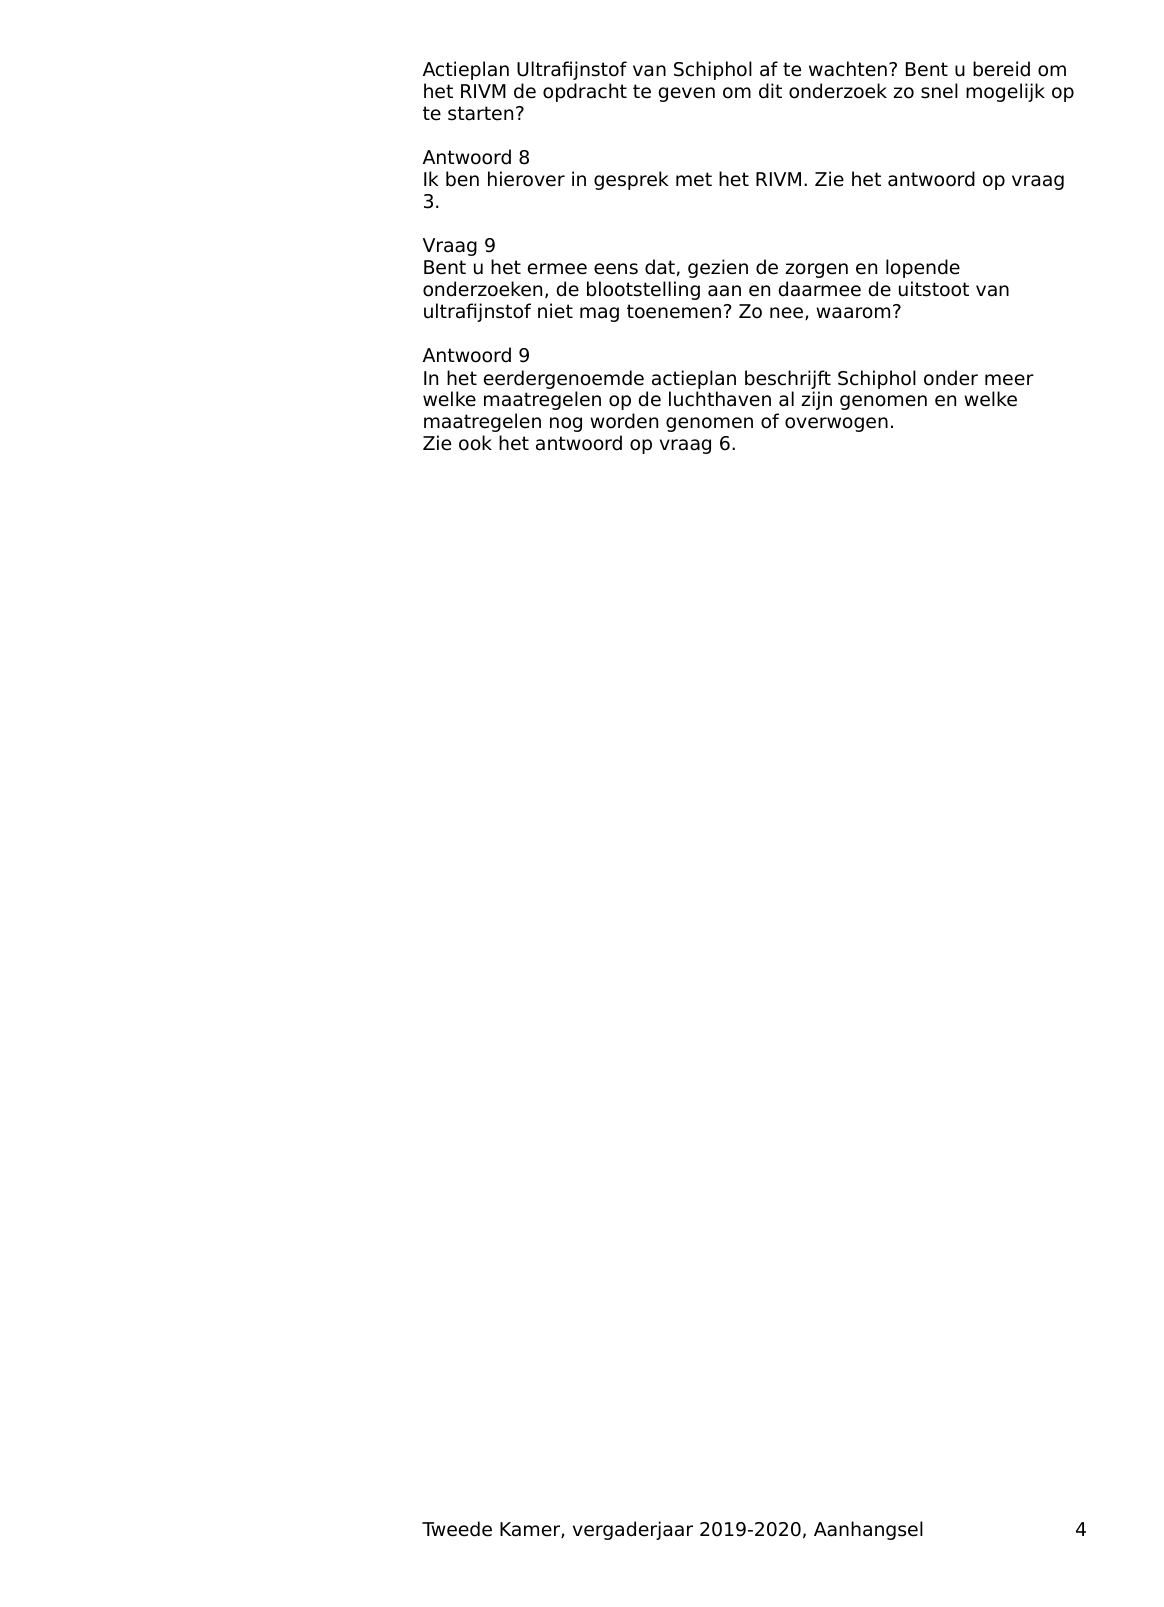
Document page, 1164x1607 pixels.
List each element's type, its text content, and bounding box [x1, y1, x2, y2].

text Zie ook het antwoord op vraag 6. [422, 433, 1087, 455]
text Bent u het ermee eens dat, gezien de zorgen en lopende onderzoeken, de blootstelling aan en daarmee de uitstoot van ultrafijnstof niet mag toenemen? Zo nee, waarom? [422, 257, 1087, 323]
text Actieplan Ultrafijnstof van Schiphol af te wachten? Bent u bereid om het RIVM de opdracht te geven om dit onderzoek zo snel mogelijk op te starten? [422, 59, 1087, 125]
text In het eerdergenoemde actieplan beschrijft Schiphol onder meer welke maatregelen op de luchthaven al zijn genomen en welke maatregelen nog worden genomen of overwogen. [422, 367, 1087, 433]
text Antwoord 8 [422, 147, 1087, 169]
text Ik ben hierover in gesprek met het RIVM. Zie het antwoord op vraag 3. [422, 169, 1087, 213]
text Vraag 9 [422, 235, 1087, 257]
text Antwoord 9 [422, 345, 1087, 367]
